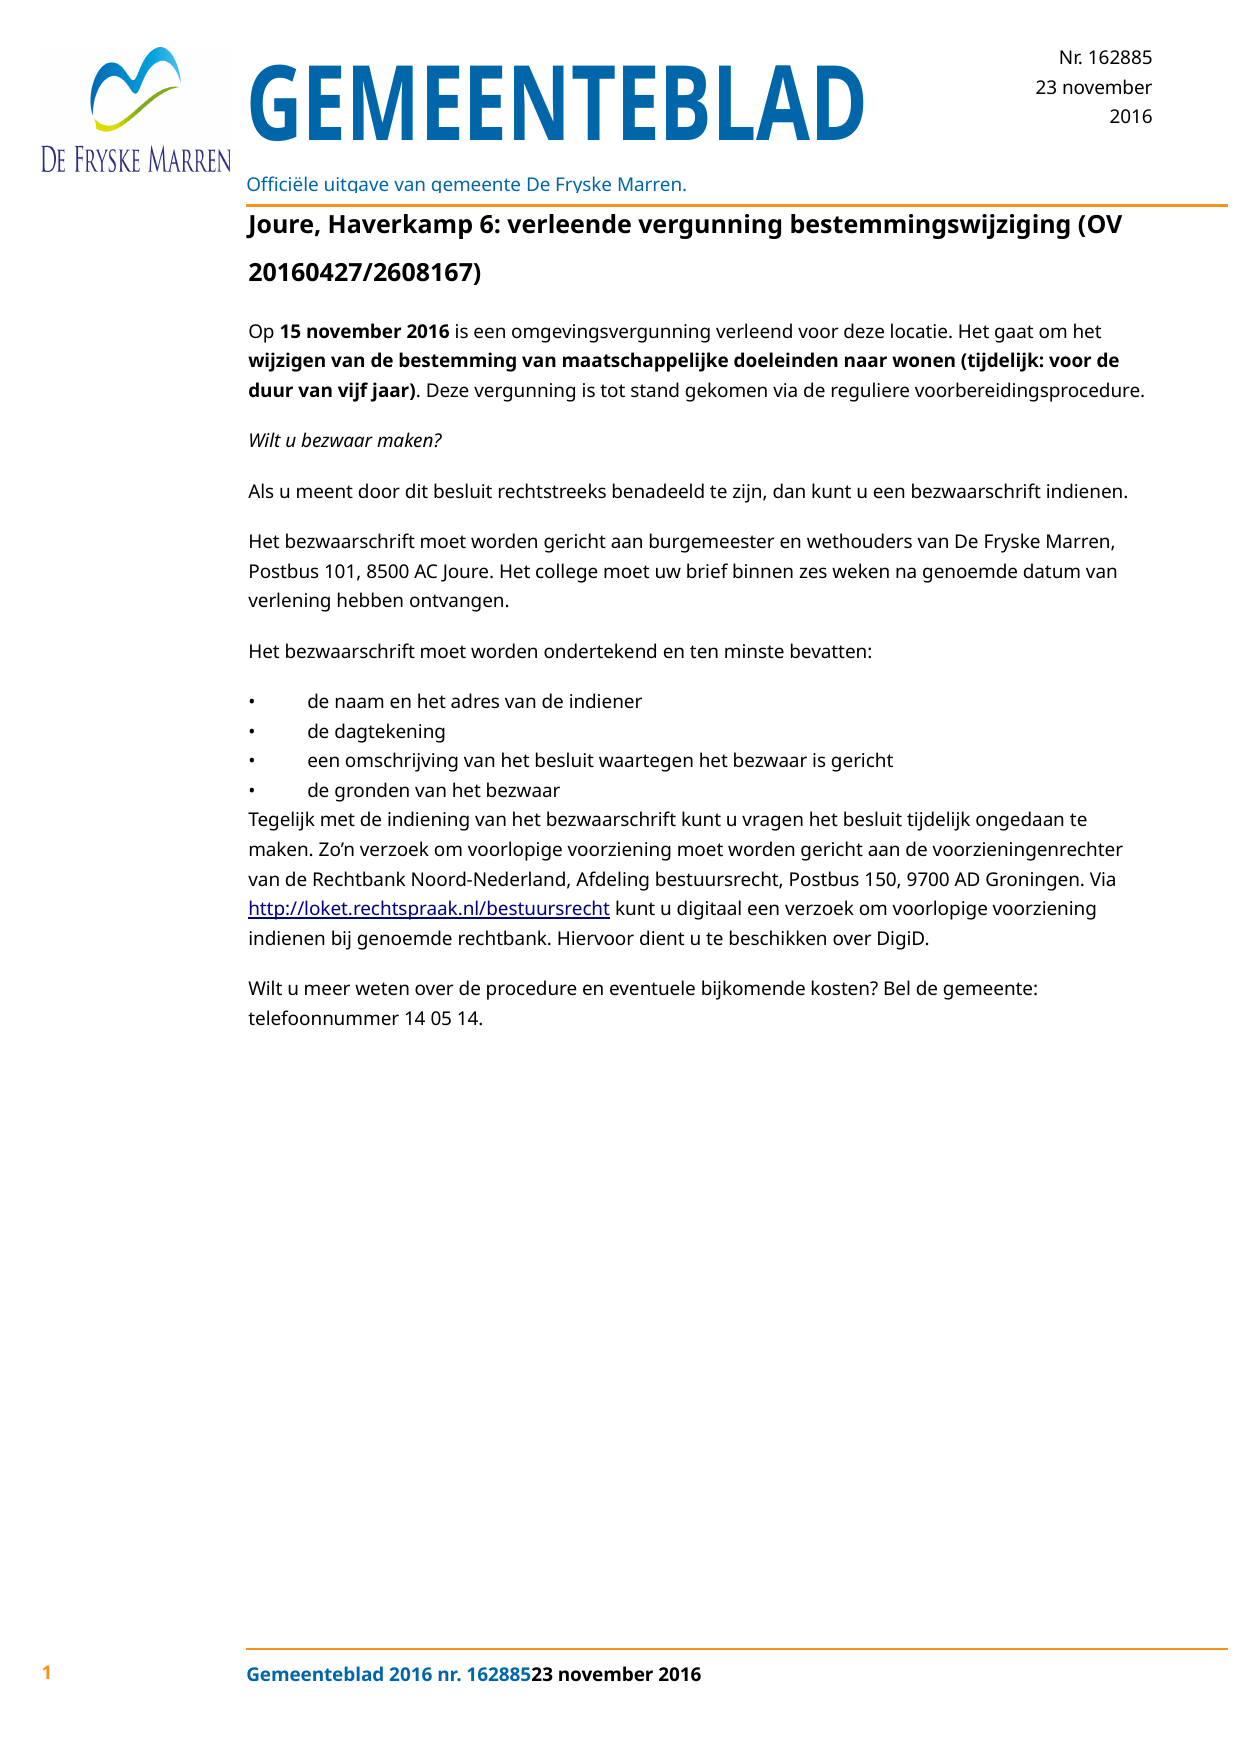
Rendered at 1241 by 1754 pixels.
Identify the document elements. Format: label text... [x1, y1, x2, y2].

text Joure, Haverkamp 6: verleende vergunning bestemmingswijziging (OV 20160427/2608167) [248, 207, 1152, 288]
text Het bezwaarschrift moet worden ondertekend en ten minste bevatten: [248, 638, 1152, 664]
text Op 15 november 2016 is een omgevingsvergunning verleend voor deze locatie. Het gaat om het wijzigen van de bestemming van maatschappelijke doeleinden naar wonen (tijdelijk: voor de duur van vijf jaar). Deze vergunning is tot stand gekomen via de reguliere voorbereidingsprocedure. [248, 318, 1152, 403]
list de naam en het adres van de indiener [248, 688, 1152, 714]
list de dagtekening [248, 718, 1152, 744]
text Wilt u meer weten over de procedure en eventuele bijkomende kosten? Bel de gemeente: telefoonnummer 14 05 14. [248, 975, 1152, 1031]
list de gronden van het bezwaar [248, 777, 1152, 803]
text Wilt u bezwaar maken? [248, 427, 1152, 453]
text Als u meent door dit besluit rechtstreeks benadeeld te zijn, dan kunt u een bezwaarschrift indienen. [248, 478, 1152, 504]
text Het bezwaarschrift moet worden gericht aan burgemeester en wethouders van De Fryske Marren, Postbus 101, 8500 AC Joure. Het college moet uw brief binnen zes weken na genoemde datum van verlening hebben ontvangen. [248, 528, 1152, 613]
picture [41, 47, 231, 172]
list een omschrijving van het besluit waartegen het bezwaar is gericht [248, 747, 1152, 773]
text Tegelijk met de indiening van het bezwaarschrift kunt u vragen het besluit tijdelijk ongedaan te maken. Zo’n verzoek om voorlopige voorziening moet worden gericht aan de voorzieningenrechter van de Rechtbank Noord-Nederland, Afdeling bestuursrecht, Postbus 150, 9700 AD Groningen. Via http://loket.rechtspraak.nl/bestuursrecht kunt u digitaal een verzoek om voorlopige voorziening indienen bij genoemde rechtbank. Hiervoor dient u te beschikken over DigiD. [248, 807, 1152, 951]
